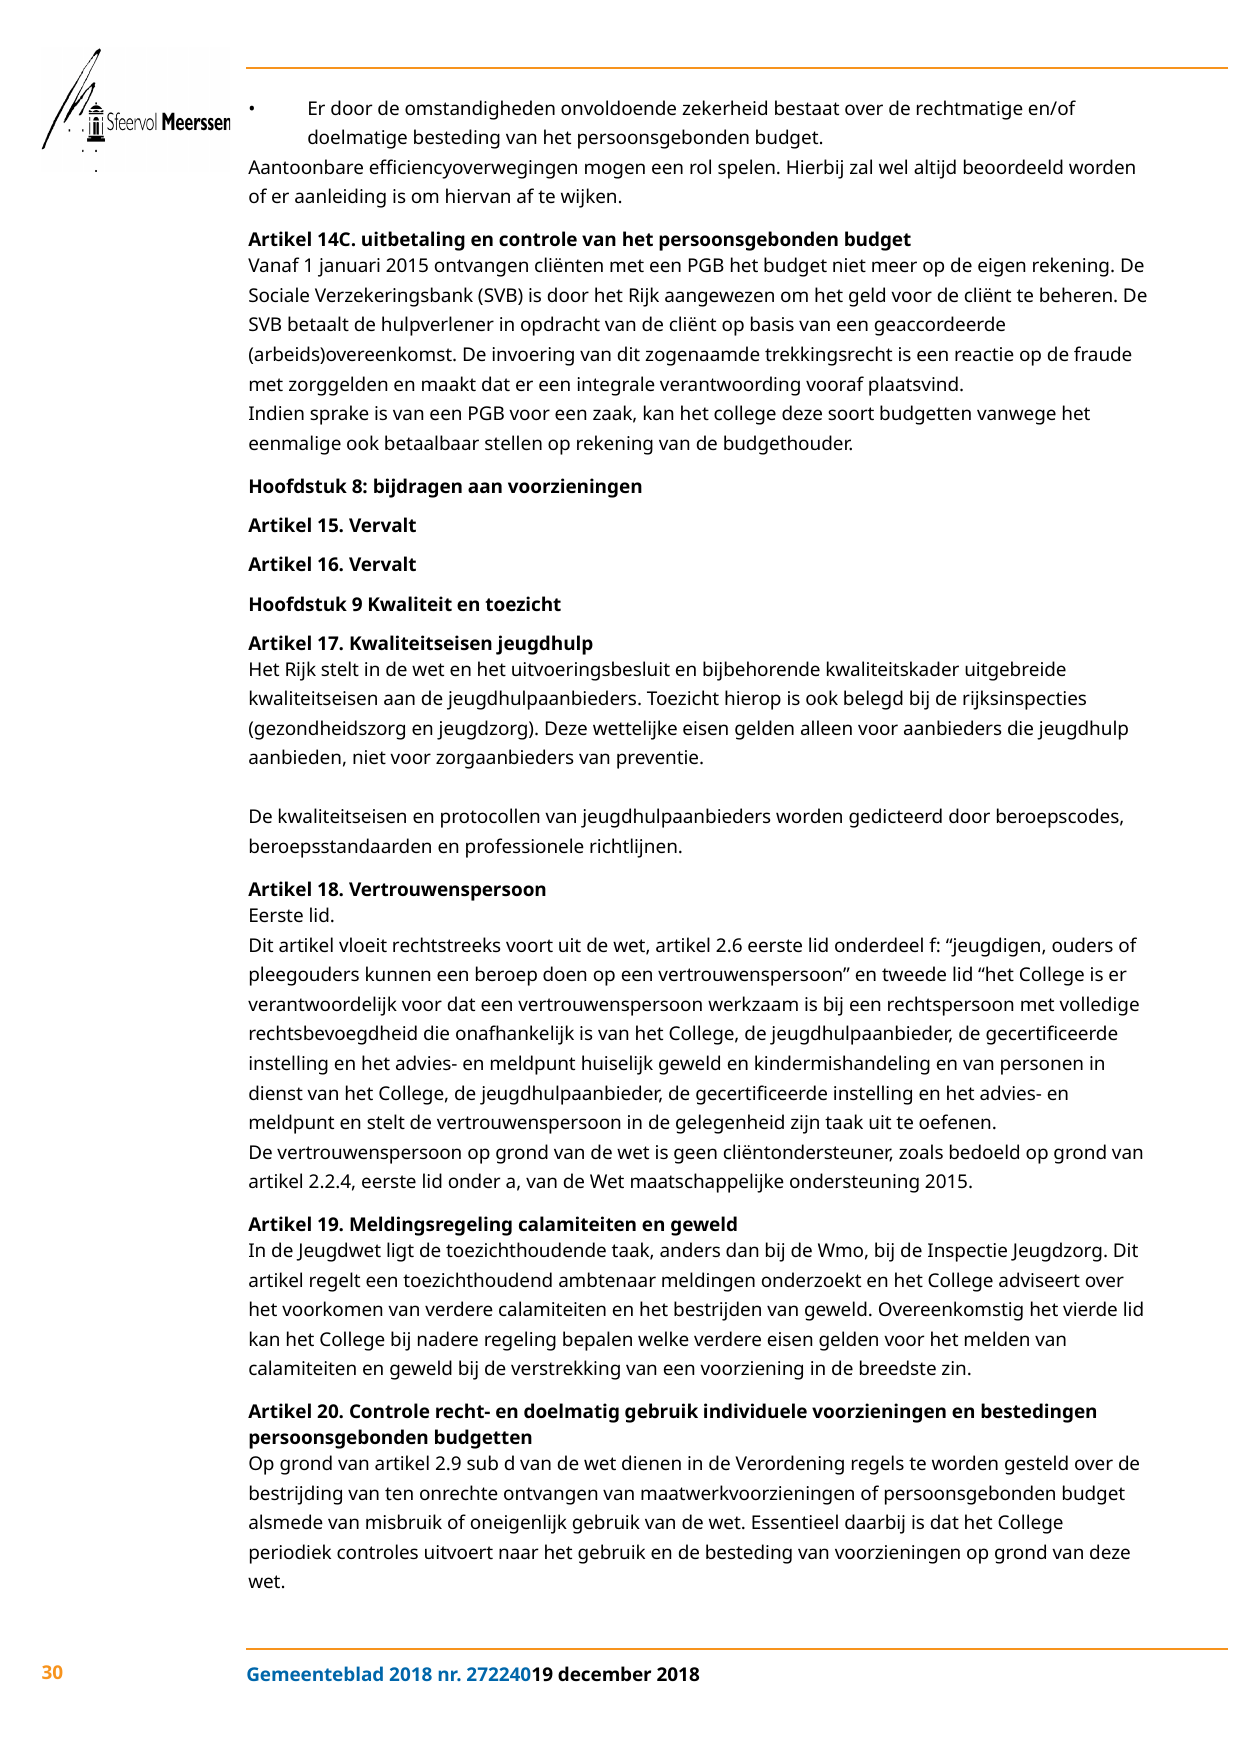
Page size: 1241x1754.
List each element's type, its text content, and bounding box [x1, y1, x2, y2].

text Hoofdstuk 8: bijdragen aan voorzieningen [248, 473, 1152, 499]
text Artikel 20. Controle recht- en doelmatig gebruik individuele voorzieningen en bestedingen persoonsgebonden budgetten [248, 1399, 1152, 1450]
list Er door de omstandigheden onvoldoende zekerheid bestaat over de rechtmatige en/of doelmatige besteding van het persoonsgebonden budget. [248, 95, 1152, 150]
text Eerste lid. [248, 902, 1152, 928]
text Artikel 17. Kwaliteitseisen jeugdhulp [248, 630, 1152, 656]
text Artikel 14C. uitbetaling en controle van het persoonsgebonden budget [248, 227, 1152, 252]
text Dit artikel vloeit rechtstreeks voort uit de wet, artikel 2.6 eerste lid onderdeel f: “jeugdigen, ouders of pleegouders kunnen een beroep doen op een vertrouwenspersoon” en tweede lid “het College is er verantwoordelijk voor dat een vertrouwenspersoon werkzaam is bij een rechtspersoon met volledige rechtsbevoegdheid die onafhankelijk is van het College, de jeugdhulpaanbieder, de gecertificeerde instelling en het advies- en meldpunt huiselijk geweld en kindermishandeling en van personen in dienst van het College, de jeugdhulpaanbieder, de gecertificeerde instelling en het advies- en meldpunt en stelt de vertrouwenspersoon in de gelegenheid zijn taak uit te oefenen. [248, 932, 1152, 1135]
text Hoofdstuk 9 Kwaliteit en toezicht [248, 591, 1152, 617]
text Artikel 15. Vervalt [248, 512, 1152, 538]
text De vertrouwenspersoon op grond van de wet is geen cliëntondersteuner, zoals bedoeld op grond van artikel 2.2.4, eerste lid onder a, van de Wet maatschappelijke ondersteuning 2015. [248, 1139, 1152, 1194]
text Aantoonbare efficiencyoverwegingen mogen een rol spelen. Hierbij zal wel altijd beoordeeld worden of er aanleiding is om hiervan af te wijken. [248, 154, 1152, 209]
text Op grond van artikel 2.9 sub d van de wet dienen in de Verordening regels te worden gesteld over de bestrijding van ten onrechte ontvangen van maatwerkvoorzieningen of persoonsgebonden budget alsmede van misbruik of oneigenlijk gebruik van de wet. Essentieel daarbij is dat het College periodiek controles uitvoert naar het gebruik en de besteding van voorzieningen op grond van deze wet. [248, 1450, 1152, 1594]
text Vanaf 1 januari 2015 ontvangen cliënten met een PGB het budget niet meer op de eigen rekening. De Sociale Verzekeringsbank (SVB) is door het Rijk aangewezen om het geld voor de cliënt te beheren. De SVB betaalt de hulpverlener in opdracht van de cliënt op basis van een geaccordeerde (arbeids)overeenkomst. De invoering van dit zogenaamde trekkingsrecht is een reactie op de fraude met zorggelden en maakt dat er een integrale verantwoording vooraf plaatsvind. [248, 252, 1152, 396]
text De kwaliteitseisen en protocollen van jeugdhulpaanbieders worden gedicteerd door beroepscodes, beroepsstandaarden en professionele richtlijnen. [248, 804, 1152, 859]
text Artikel 16. Vervalt [248, 552, 1152, 577]
text Artikel 19. Meldingsregeling calamiteiten en geweld [248, 1212, 1152, 1237]
text Indien sprake is van een PGB voor een zaak, kan het college deze soort budgetten vanwege het eenmalige ook betaalbaar stellen op rekening van de budgethouder. [248, 400, 1152, 456]
text In de Jeugdwet ligt de toezichthoudende taak, anders dan bij de Wmo, bij de Inspectie Jeugdzorg. Dit artikel regelt een toezichthoudend ambtenaar meldingen onderzoekt en het College adviseert over het voorkomen van verdere calamiteiten en het bestrijden van geweld. Overeenkomstig het vierde lid kan het College bij nadere regeling bepalen welke verdere eisen gelden voor het melden van calamiteiten en geweld bij de verstrekking van een voorziening in de breedste zin. [248, 1237, 1152, 1381]
text Artikel 18. Vertrouwenspersoon [248, 876, 1152, 902]
text Het Rijk stelt in de wet en het uitvoeringsbesluit en bijbehorende kwaliteitskader uitgebreide kwaliteitseisen aan de jeugdhulpaanbieders. Toezicht hierop is ook belegd bij de rijksinspecties (gezondheidszorg en jeugdzorg). Deze wettelijke eisen gelden alleen voor aanbieders die jeugdhulp aanbieden, niet voor zorgaanbieders van preventie. [248, 656, 1152, 770]
picture [41, 47, 231, 172]
